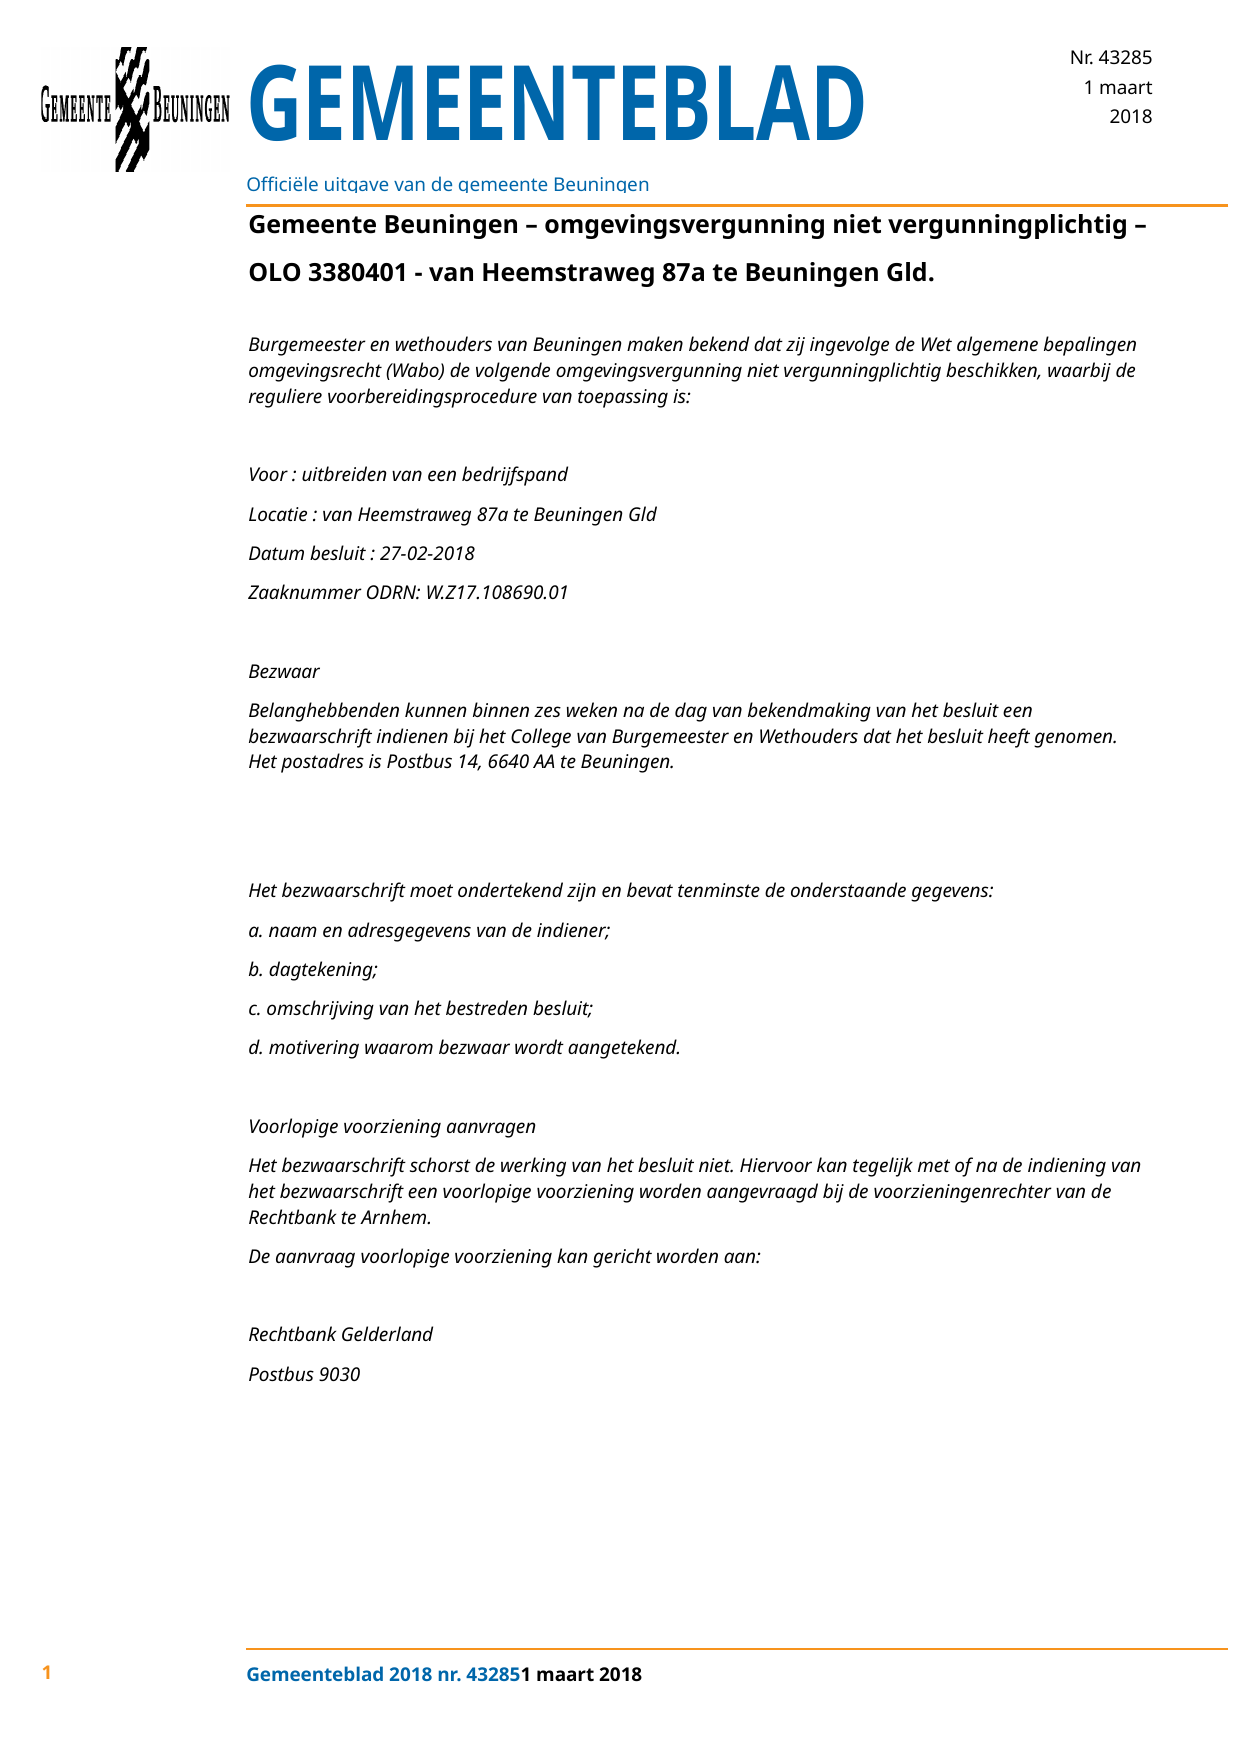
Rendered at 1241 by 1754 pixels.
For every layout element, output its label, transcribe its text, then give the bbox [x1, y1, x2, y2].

text Locatie : van Heemstraweg 87a te Beuningen Gld [248, 501, 1152, 526]
text Datum besluit : 27-02-2018 [248, 540, 1152, 566]
text Bezwaar [248, 658, 1152, 683]
text Rechtbank Gelderland [248, 1322, 1152, 1347]
text Gemeente Beuningen – omgevingsvergunning niet vergunningplichtig – OLO 3380401 - van Heemstraweg 87a te Beuningen Gld. [248, 207, 1152, 288]
text Voorlopige voorziening aanvragen [248, 1113, 1152, 1139]
picture [41, 47, 231, 172]
text Postbus 9030 [248, 1361, 1152, 1387]
text Belanghebbenden kunnen binnen zes weken na de dag van bekendmaking van het besluit een bezwaarschrift indienen bij het College van Burgemeester en Wethouders dat het besluit heeft genomen. Het postadres is Postbus 14, 6640 AA te Beuningen. [248, 697, 1152, 774]
text Burgemeester en wethouders van Beuningen maken bekend dat zij ingevolge de Wet algemene bepalingen omgevingsrecht (Wabo) de volgende omgevingsvergunning niet vergunningplichtig beschikken, waarbij de reguliere voorbereidingsprocedure van toepassing is: [248, 331, 1152, 409]
text Zaaknummer ODRN: W.Z17.108690.01 [248, 579, 1152, 605]
text b. dagtekening; [248, 956, 1152, 982]
text c. omschrijving van het bestreden besluit; [248, 995, 1152, 1021]
text Het bezwaarschrift schorst de werking van het besluit niet. Hiervoor kan tegelijk met of na de indiening van het bezwaarschrift een voorlopige voorziening worden aangevraagd bij de voorzieningenrechter van de Rechtbank te Arnhem. [248, 1152, 1152, 1229]
text De aanvraag voorlopige voorziening kan gericht worden aan: [248, 1243, 1152, 1269]
text Het bezwaarschrift moet ondertekend zijn en bevat tenminste de onderstaande gegevens: [248, 877, 1152, 903]
text a. naam en adresgegevens van de indiener; [248, 917, 1152, 942]
text Voor : uitbreiden van een bedrijfspand [248, 461, 1152, 487]
text d. motivering waarom bezwaar wordt aangetekend. [248, 1034, 1152, 1060]
